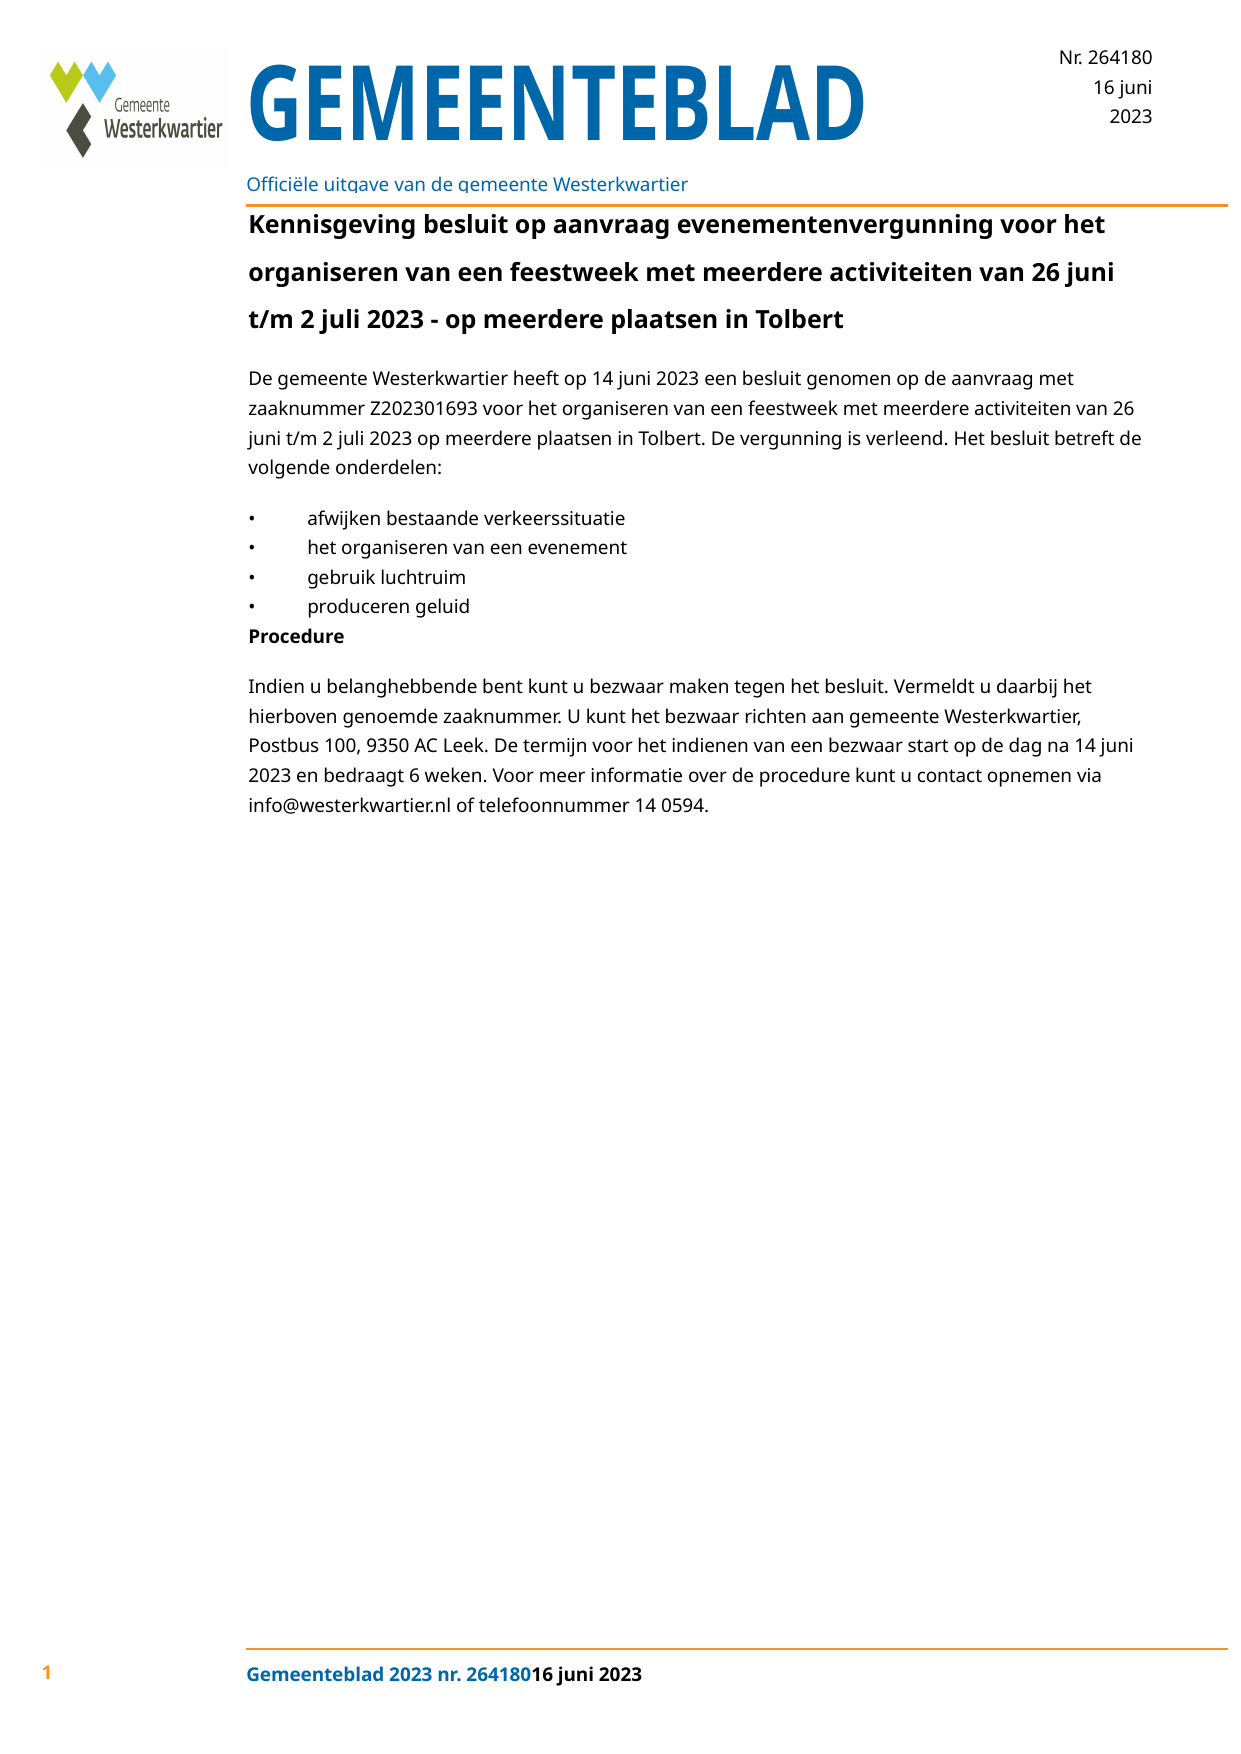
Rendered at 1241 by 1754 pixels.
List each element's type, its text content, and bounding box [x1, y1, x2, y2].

list gebruik luchtruim [248, 564, 1152, 589]
picture [41, 47, 231, 172]
list afwijken bestaande verkeerssituatie [248, 505, 1152, 530]
text Indien u belanghebbende bent kunt u bezwaar maken tegen het besluit. Vermeldt u daarbij het hierboven genoemde zaaknummer. U kunt het bezwaar richten aan gemeente Westerkwartier, Postbus 100, 9350 AC Leek. De termijn voor het indienen van een bezwaar start op de dag na 14 juni 2023 en bedraagt 6 weken. Voor meer informatie over de procedure kunt u contact opnemen via info@westerkwartier.nl of telefoonnummer 14 0594. [248, 673, 1152, 817]
list het organiseren van een evenement [248, 534, 1152, 560]
text Procedure [248, 623, 1152, 649]
list produceren geluid [248, 593, 1152, 619]
text De gemeente Westerkwartier heeft op 14 juni 2023 een besluit genomen op de aanvraag met zaaknummer Z202301693 voor het organiseren van een feestweek met meerdere activiteiten van 26 juni t/m 2 juli 2023 op meerdere plaatsen in Tolbert. De vergunning is verleend. Het besluit betreft de volgende onderdelen: [248, 366, 1152, 480]
text Kennisgeving besluit op aanvraag evenementenvergunning voor het organiseren van een feestweek met meerdere activiteiten van 26 juni t/m 2 juli 2023 - op meerdere plaatsen in Tolbert [248, 207, 1152, 336]
